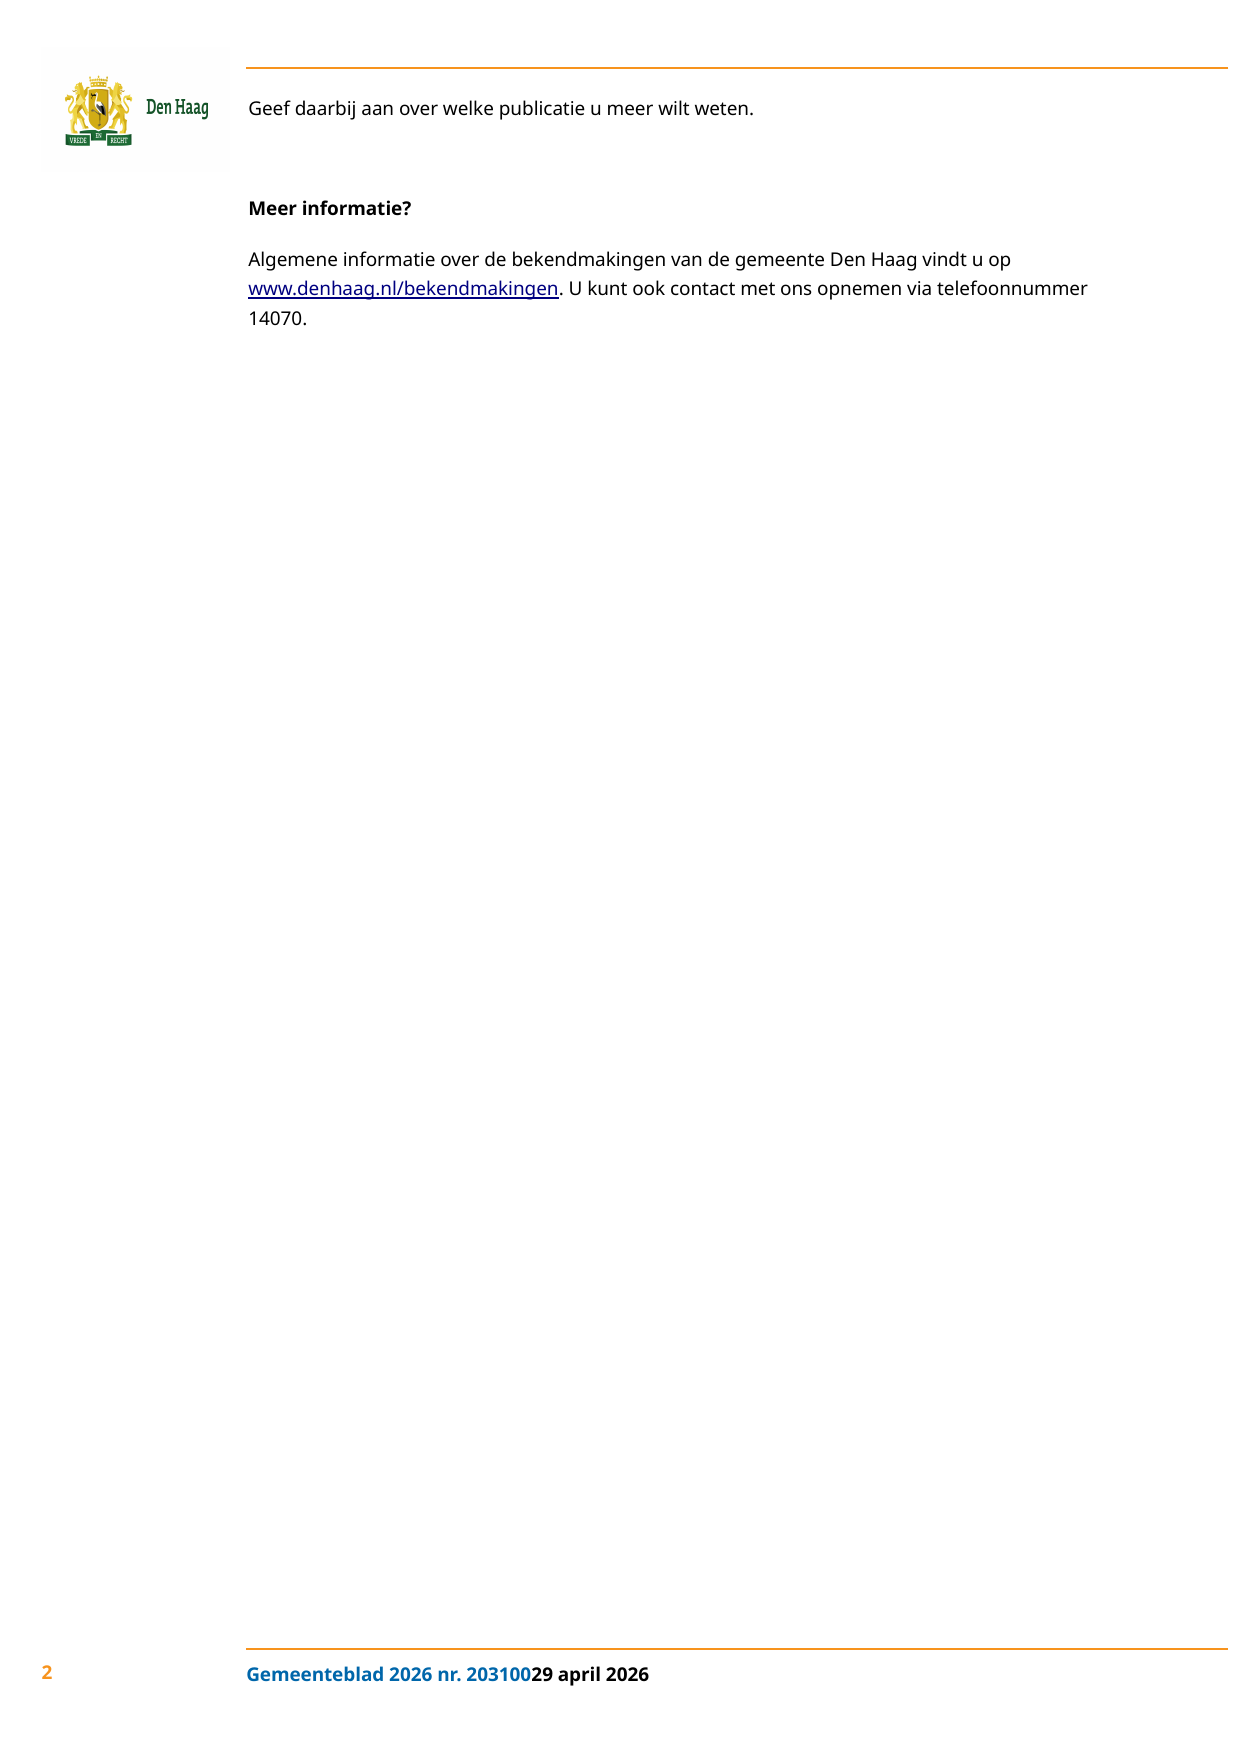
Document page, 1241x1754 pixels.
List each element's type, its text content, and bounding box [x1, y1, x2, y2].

text Algemene informatie over de bekendmakingen van de gemeente Den Haag vindt u op www.denhaag.nl/bekendmakingen. U kunt ook contact met ons opnemen via telefoonnummer 14070. [248, 246, 1152, 331]
text Meer informatie? [248, 196, 1152, 221]
picture [41, 47, 231, 172]
text Geef daarbij aan over welke publicatie u meer wilt weten. [248, 95, 1152, 121]
